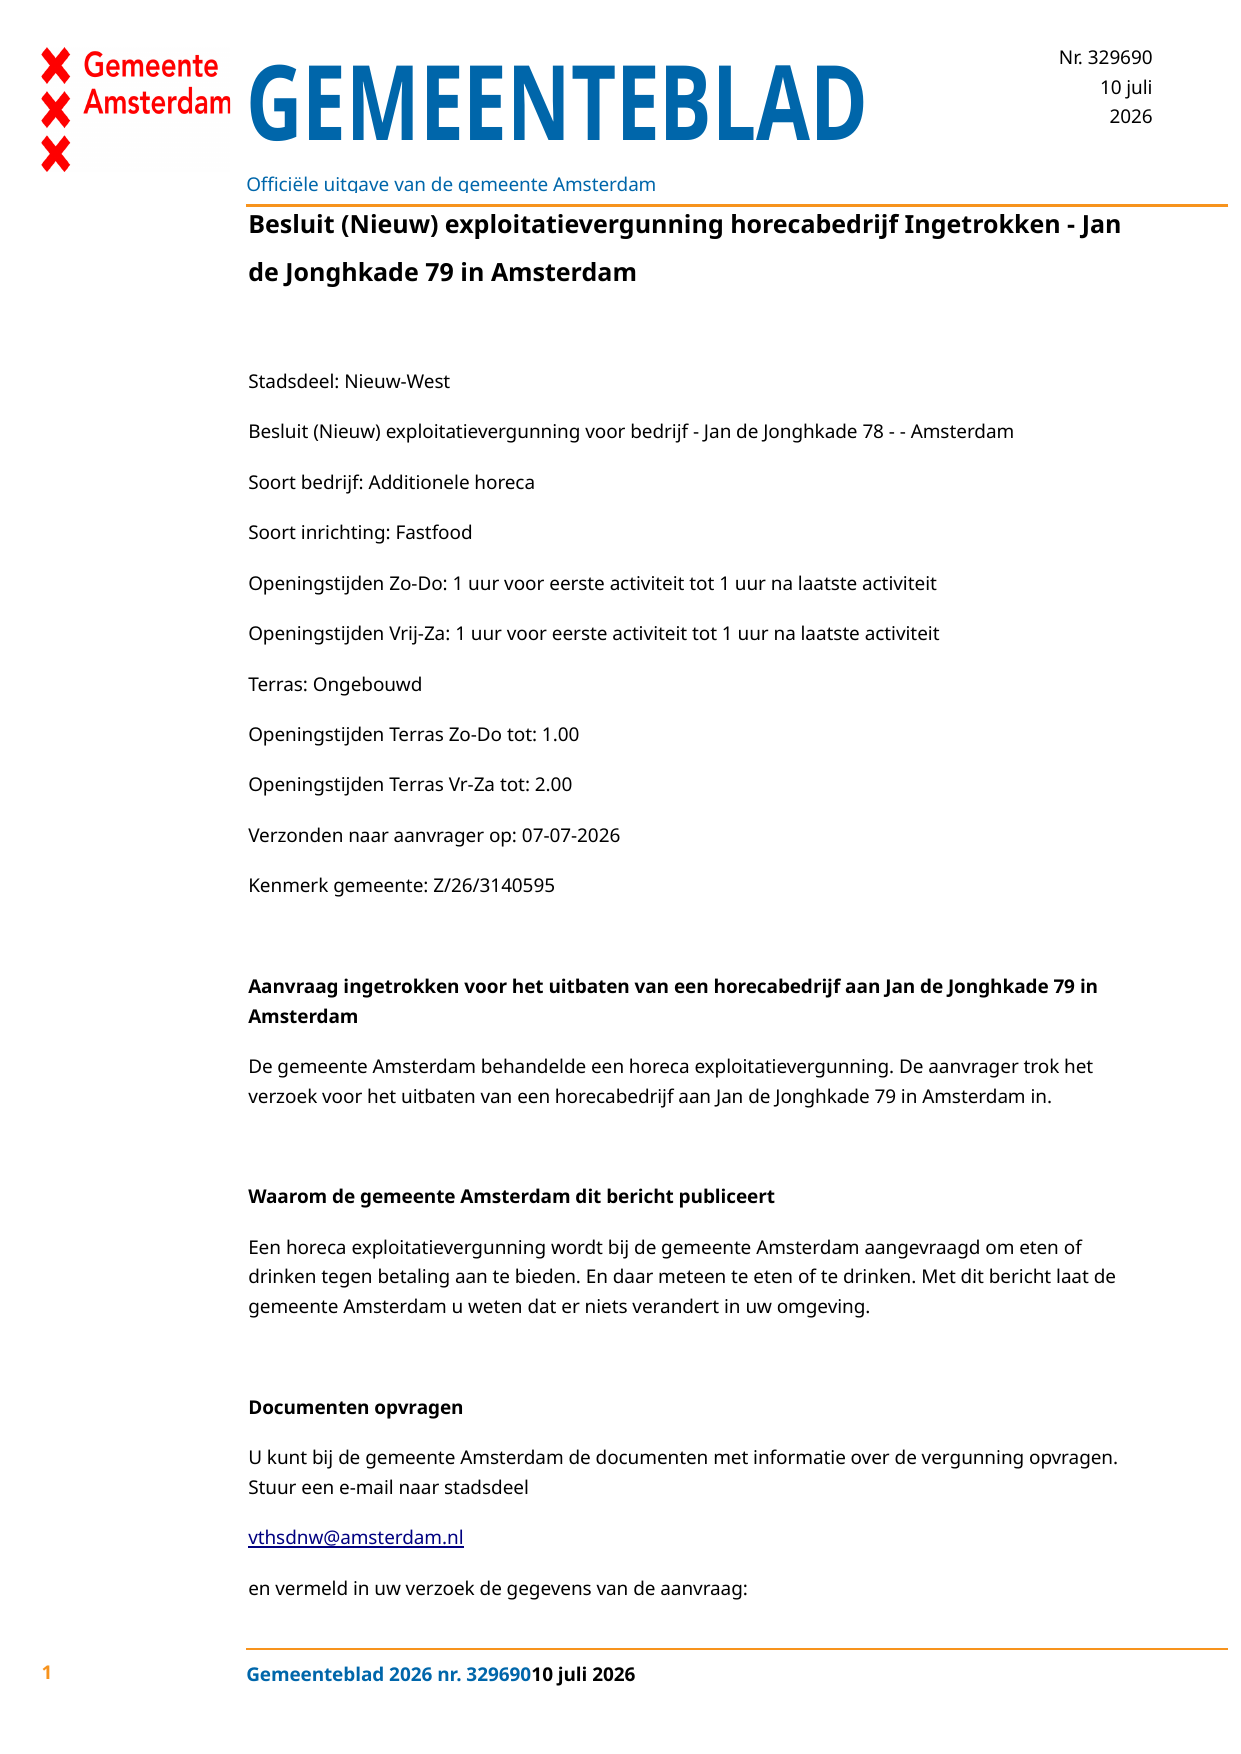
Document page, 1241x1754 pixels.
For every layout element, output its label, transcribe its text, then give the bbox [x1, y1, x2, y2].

text Besluit (Nieuw) exploitatievergunning horecabedrijf Ingetrokken - Jan de Jonghkade 79 in Amsterdam [248, 207, 1152, 288]
text Openingstijden Vrij-Za: 1 uur voor eerste activiteit tot 1 uur na laatste activiteit [248, 620, 1152, 646]
picture [41, 47, 231, 172]
text Openingstijden Zo-Do: 1 uur voor eerste activiteit tot 1 uur na laatste activiteit [248, 570, 1152, 596]
text U kunt bij de gemeente Amsterdam de documenten met informatie over de vergunning opvragen. Stuur een e-mail naar stadsdeel [248, 1444, 1152, 1500]
text Een horeca exploitatievergunning wordt bij de gemeente Amsterdam aangevraagd om eten of drinken tegen betaling aan te bieden. En daar meteen te eten of te drinken. Met dit bericht laat de gemeente Amsterdam u weten dat er niets verandert in uw omgeving. [248, 1234, 1152, 1319]
text Verzonden naar aanvrager op: 07-07-2026 [248, 822, 1152, 848]
text Documenten opvragen [248, 1394, 1152, 1420]
text vthsdnw@amsterdam.nl [248, 1524, 1152, 1550]
text Openingstijden Terras Zo-Do tot: 1.00 [248, 721, 1152, 747]
text Terras: Ongebouwd [248, 671, 1152, 697]
text Waarom de gemeente Amsterdam dit bericht publiceert [248, 1184, 1152, 1209]
text Aanvraag ingetrokken voor het uitbaten van een horecabedrijf aan Jan de Jonghkade 79 in Amsterdam [248, 973, 1152, 1029]
text De gemeente Amsterdam behandelde een horeca exploitatievergunning. De aanvrager trok het verzoek voor het uitbaten van een horecabedrijf aan Jan de Jonghkade 79 in Amsterdam in. [248, 1053, 1152, 1109]
text en vermeld in uw verzoek de gegevens van de aanvraag: [248, 1575, 1152, 1601]
text Openingstijden Terras Vr-Za tot: 2.00 [248, 772, 1152, 797]
text Soort inrichting: Fastfood [248, 519, 1152, 545]
text Soort bedrijf: Additionele horeca [248, 469, 1152, 495]
text Besluit (Nieuw) exploitatievergunning voor bedrijf - Jan de Jonghkade 78 - - Amsterdam [248, 419, 1152, 444]
text Stadsdeel: Nieuw-West [248, 368, 1152, 394]
text Kenmerk gemeente: Z/26/3140595 [248, 872, 1152, 898]
